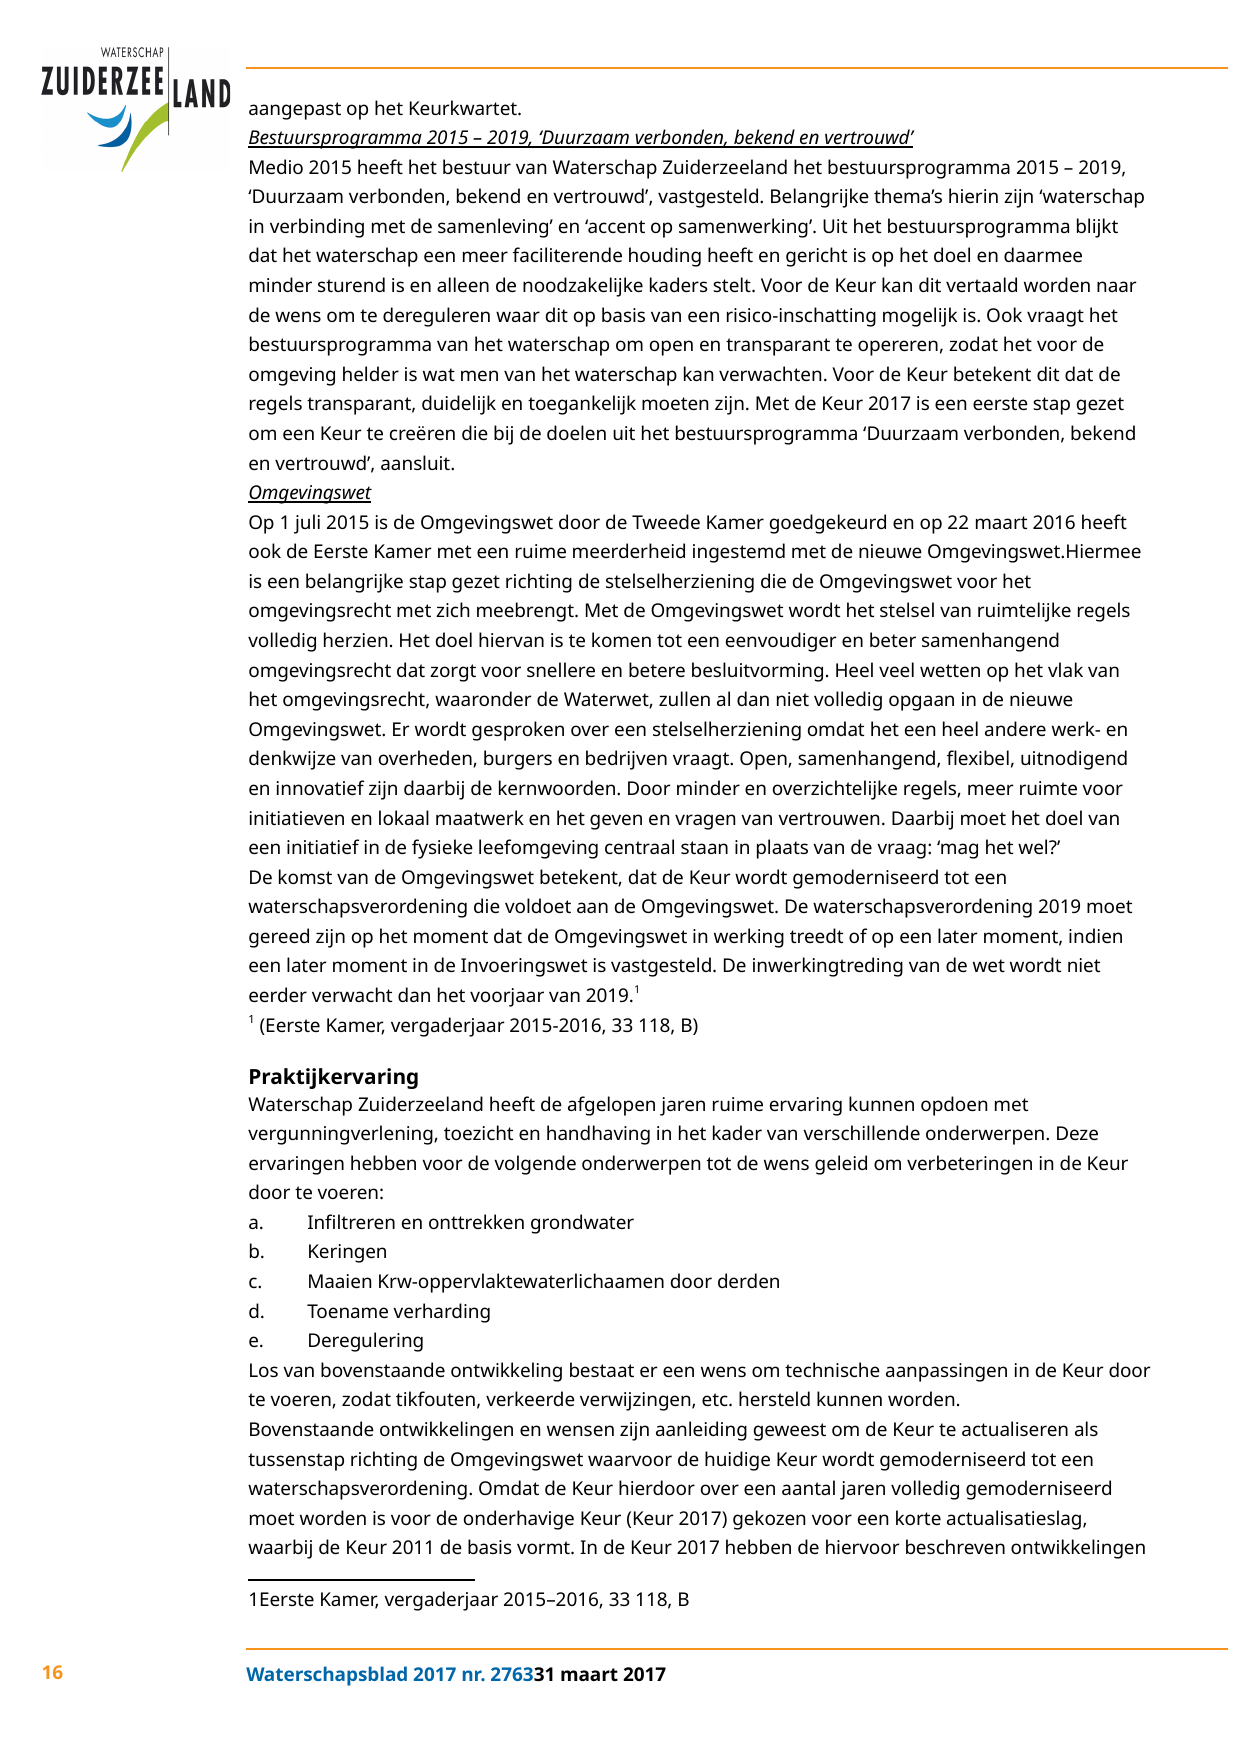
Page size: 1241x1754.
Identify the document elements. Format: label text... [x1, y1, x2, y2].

list Infiltreren en onttrekken grondwater [248, 1209, 1152, 1235]
text Medio 2015 heeft het bestuur van Waterschap Zuiderzeeland het bestuursprogramma 2015 – 2019, ‘Duurzaam verbonden, bekend en vertrouwd’, vastgesteld. Belangrijke thema’s hierin zijn ‘waterschap in verbinding met de samenleving’ en ‘accent op samenwerking’. Uit het bestuursprogramma blijkt dat het waterschap een meer faciliterende houding heeft en gericht is op het doel en daarmee minder sturend is en alleen de noodzakelijke kaders stelt. Voor de Keur kan dit vertaald worden naar de wens om te dereguleren waar dit op basis van een risico-inschatting mogelijk is. Ook vraagt het bestuursprogramma van het waterschap om open en transparant te opereren, zodat het voor de omgeving helder is wat men van het waterschap kan verwachten. Voor de Keur betekent dit dat de regels transparant, duidelijk en toegankelijk moeten zijn. Met de Keur 2017 is een eerste stap gezet om een Keur te creëren die bij de doelen uit het bestuursprogramma ‘Duurzaam verbonden, bekend en vertrouwd’, aansluit. [248, 154, 1152, 476]
text De komst van de Omgevingswet betekent, dat de Keur wordt gemoderniseerd tot een waterschapsverordening die voldoet aan de Omgevingswet. De waterschapsverordening 2019 moet gereed zijn op het moment dat de Omgevingswet in werking treedt of op een later moment, indien een later moment in de Invoeringswet is vastgesteld. De inwerkingtreding van de wet wordt niet eerder verwacht dan het voorjaar van 2019. [248, 864, 1152, 1008]
list Deregulering [248, 1327, 1152, 1353]
text Bestuursprogramma 2015 – 2019, ‘Duurzaam verbonden, bekend en vertrouwd’ [248, 124, 1152, 150]
text Los van bovenstaande ontwikkeling bestaat er een wens om technische aanpassingen in de Keur door te voeren, zodat tikfouten, verkeerde verwijzingen, etc. hersteld kunnen worden. [248, 1357, 1152, 1412]
text Waterschap Zuiderzeeland heeft de afgelopen jaren ruime ervaring kunnen opdoen met vergunningverlening, toezicht en handhaving in het kader van verschillende onderwerpen. Deze ervaringen hebben voor de volgende onderwerpen tot de wens geleid om verbeteringen in de Keur door te voeren: [248, 1091, 1152, 1205]
text Eerste Kamer, vergaderjaar 2015–2016, 33 118, B [248, 1586, 1152, 1612]
list Maaien Krw-oppervlaktewaterlichaamen door derden [248, 1268, 1152, 1294]
text Omgevingswet [248, 479, 1152, 505]
list Keringen [248, 1239, 1152, 1264]
text Bovenstaande ontwikkelingen en wensen zijn aanleiding geweest om de Keur te actualiseren als tussenstap richting de Omgevingswet waarvoor de huidige Keur wordt gemoderniseerd tot een waterschapsverordening. Omdat de Keur hierdoor over een aantal jaren volledig gemoderniseerd moet worden is voor de onderhavige Keur (Keur 2017) gekozen voor een korte actualisatieslag, waarbij de Keur 2011 de basis vormt. In de Keur 2017 hebben de hiervoor beschreven ontwikkelingen [248, 1416, 1152, 1560]
picture [41, 47, 231, 172]
text Praktijkervaring [248, 1062, 1152, 1091]
text 1 (Eerste Kamer, vergaderjaar 2015-2016, 33 118, B) [248, 1012, 1152, 1038]
text aangepast op het Keurkwartet. [248, 95, 1152, 121]
list Toename verharding [248, 1298, 1152, 1323]
text Op 1 juli 2015 is de Omgevingswet door de Tweede Kamer goedgekeurd en op 22 maart 2016 heeft ook de Eerste Kamer met een ruime meerderheid ingestemd met de nieuwe Omgevingswet.Hiermee is een belangrijke stap gezet richting de stelselherziening die de Omgevingswet voor het omgevingsrecht met zich meebrengt. Met de Omgevingswet wordt het stelsel van ruimtelijke regels volledig herzien. Het doel hiervan is te komen tot een eenvoudiger en beter samenhangend omgevingsrecht dat zorgt voor snellere en betere besluitvorming. Heel veel wetten op het vlak van het omgevingsrecht, waaronder de Waterwet, zullen al dan niet volledig opgaan in de nieuwe Omgevingswet. Er wordt gesproken over een stelselherziening omdat het een heel andere werk- en denkwijze van overheden, burgers en bedrijven vraagt. Open, samenhangend, flexibel, uitnodigend en innovatief zijn daarbij de kernwoorden. Door minder en overzichtelijke regels, meer ruimte voor initiatieven en lokaal maatwerk en het geven en vragen van vertrouwen. Daarbij moet het doel van een initiatief in de fysieke leefomgeving centraal staan in plaats van de vraag: ‘mag het wel?’ [248, 509, 1152, 860]
